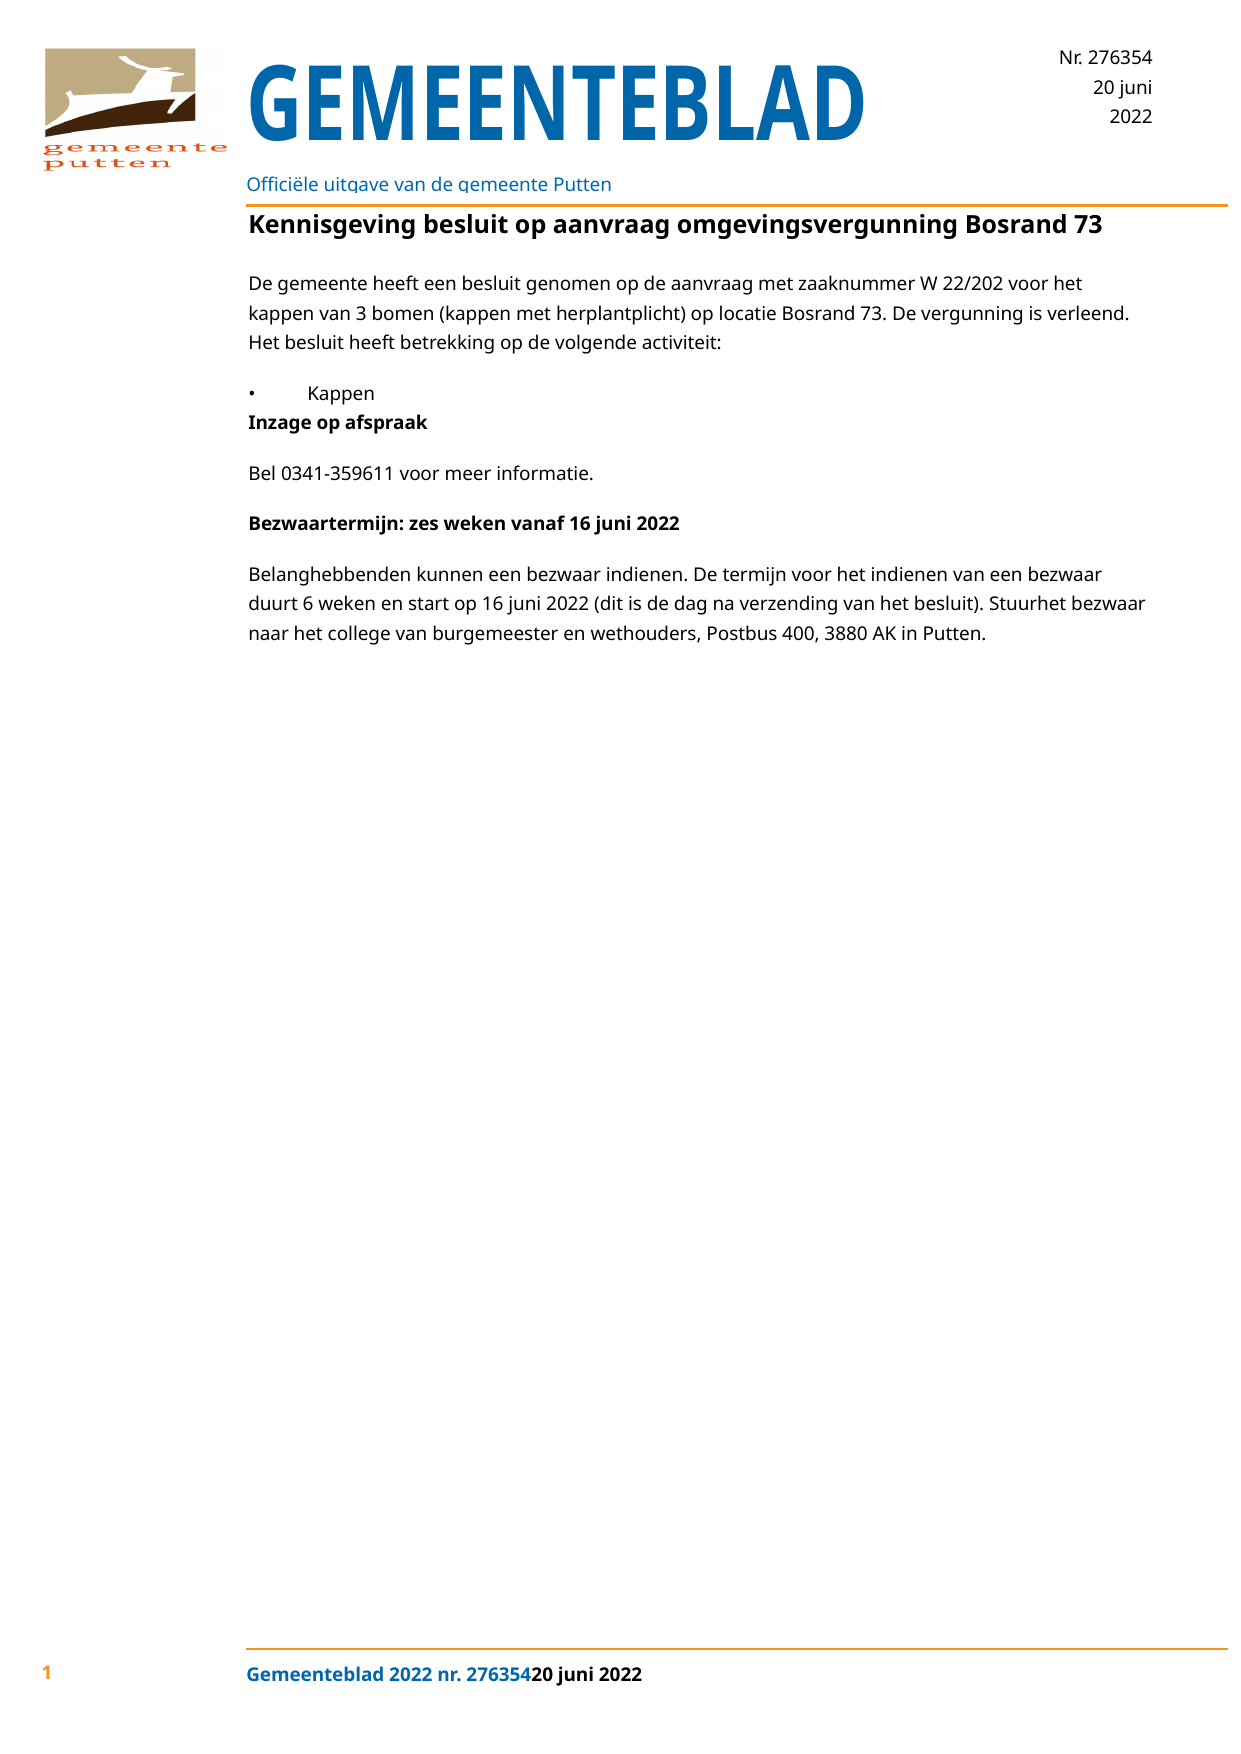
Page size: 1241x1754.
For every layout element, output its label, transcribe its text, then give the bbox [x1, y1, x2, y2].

text Kennisgeving besluit op aanvraag omgevingsvergunning Bosrand 73 [248, 207, 1152, 241]
picture [41, 47, 231, 172]
text Inzage op afspraak [248, 409, 1152, 435]
text Bezwaartermijn: zes weken vanaf 16 juni 2022 [248, 510, 1152, 536]
text Belanghebbenden kunnen een bezwaar indienen. De termijn voor het indienen van een bezwaar duurt 6 weken en start op 16 juni 2022 (dit is de dag na verzending van het besluit). Stuurhet bezwaar naar het college van burgemeester en wethouders, Postbus 400, 3880 AK in Putten. [248, 561, 1152, 646]
text De gemeente heeft een besluit genomen op de aanvraag met zaaknummer W 22/202 voor het kappen van 3 bomen (kappen met herplantplicht) op locatie Bosrand 73. De vergunning is verleend. Het besluit heeft betrekking op de volgende activiteit: [248, 270, 1152, 355]
text Bel 0341-359611 voor meer informatie. [248, 460, 1152, 486]
list Kappen [248, 380, 1152, 406]
